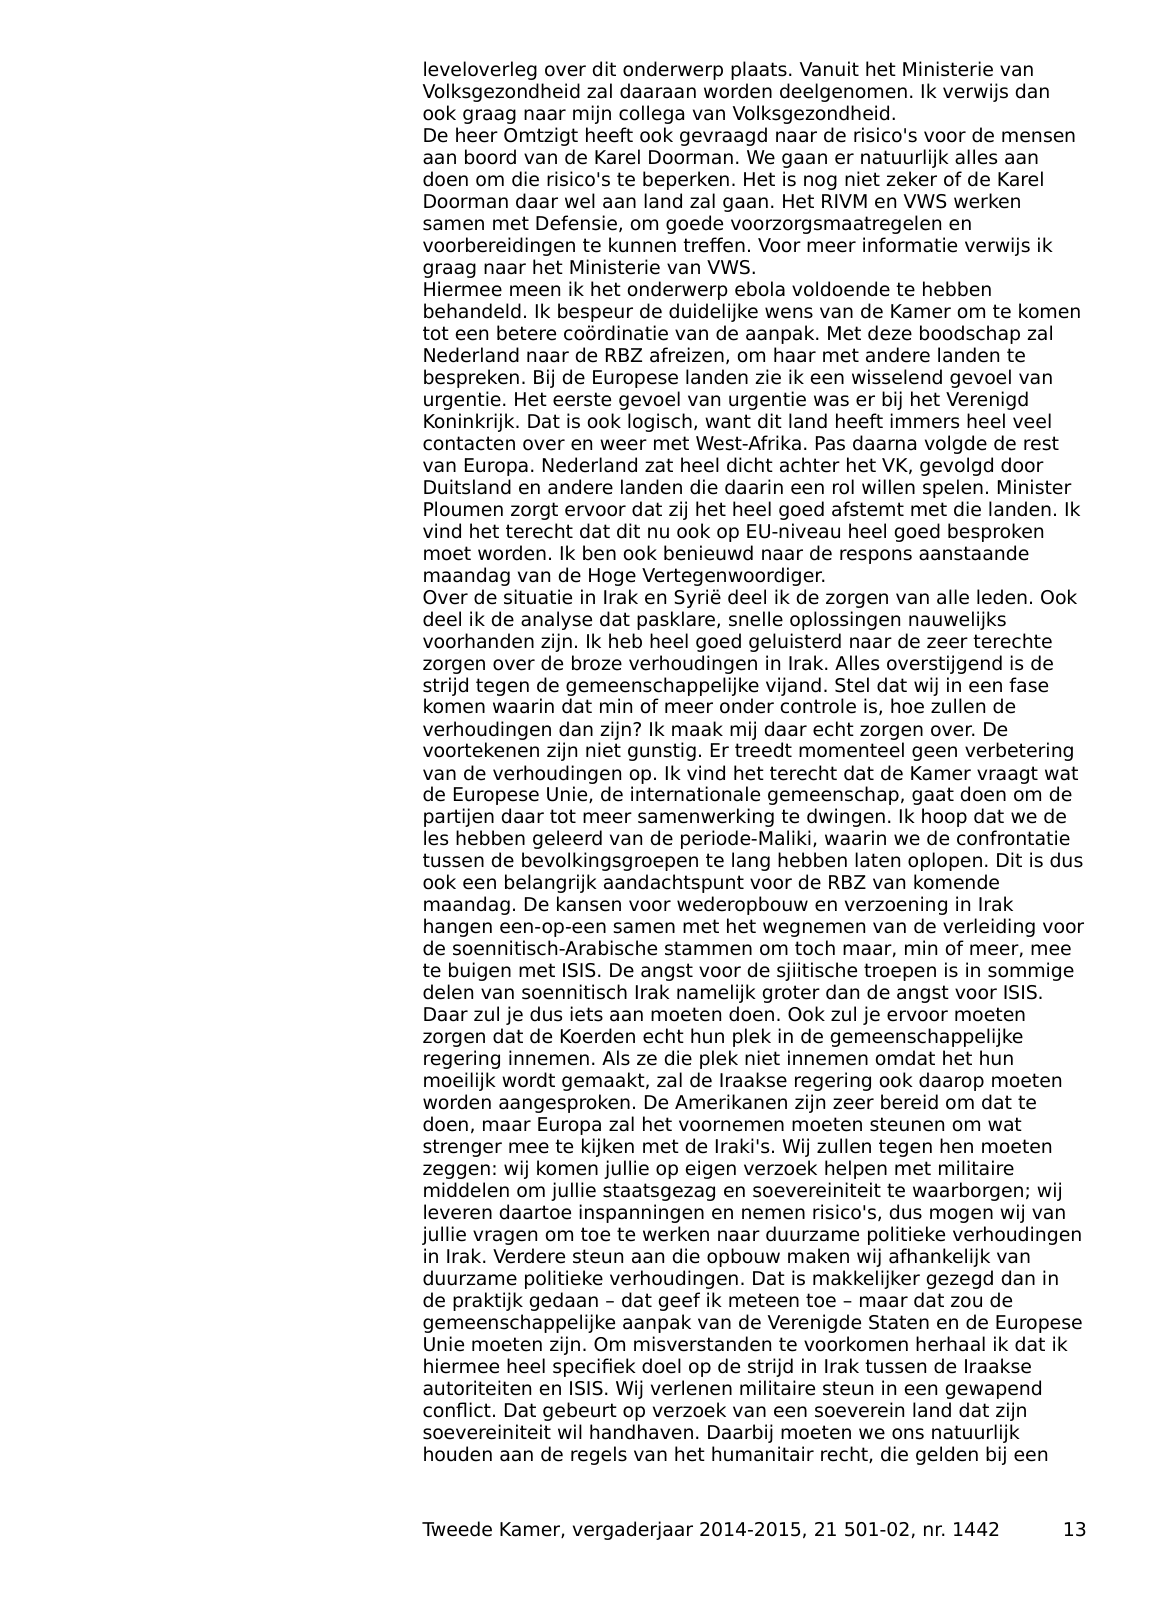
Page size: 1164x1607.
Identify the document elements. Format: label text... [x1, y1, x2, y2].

text De heer Omtzigt heeft ook gevraagd naar de risico's voor de mensen aan boord van de Karel Doorman. We gaan er natuurlijk alles aan doen om die risico's te beperken. Het is nog niet zeker of de Karel Doorman daar wel aan land zal gaan. Het RIVM en VWS werken samen met Defensie, om goede voorzorgsmaatregelen en voorbereidingen te kunnen treffen. Voor meer informatie verwijs ik graag naar het Ministerie van VWS. [422, 125, 1087, 279]
text leveloverleg over dit onderwerp plaats. Vanuit het Ministerie van Volksgezondheid zal daaraan worden deelgenomen. Ik verwijs dan ook graag naar mijn collega van Volksgezondheid. [422, 59, 1087, 125]
text Over de situatie in Irak en Syrië deel ik de zorgen van alle leden. Ook deel ik de analyse dat pasklare, snelle oplossingen nauwelijks voorhanden zijn. Ik heb heel goed geluisterd naar de zeer terechte zorgen over de broze verhoudingen in Irak. Alles overstijgend is de strijd tegen de gemeenschappelijke vijand. Stel dat wij in een fase komen waarin dat min of meer onder controle is, hoe zullen de verhoudingen dan zijn? Ik maak mij daar echt zorgen over. De voortekenen zijn niet gunstig. Er treedt momenteel geen verbetering van de verhoudingen op. Ik vind het terecht dat de Kamer vraagt wat de Europese Unie, de internationale gemeenschap, gaat doen om de partijen daar tot meer samenwerking te dwingen. Ik hoop dat we de les hebben geleerd van de periode-Maliki, waarin we de confrontatie tussen de bevolkingsgroepen te lang hebben laten oplopen. Dit is dus ook een belangrijk aandachtspunt voor de RBZ van komende maandag. De kansen voor wederopbouw en verzoening in Irak hangen een-op-een samen met het wegnemen van de verleiding voor de soennitisch-Arabische stammen om toch maar, min of meer, mee te buigen met ISIS. De angst voor de sjiitische troepen is in sommige delen van soennitisch Irak namelijk groter dan de angst voor ISIS. Daar zul je dus iets aan moeten doen. Ook zul je ervoor moeten zorgen dat de Koerden echt hun plek in de gemeenschappelijke regering innemen. Als ze die plek niet innemen omdat het hun moeilijk wordt gemaakt, zal de Iraakse regering ook daarop moeten worden aangesproken. De Amerikanen zijn zeer bereid om dat te doen, maar Europa zal het voornemen moeten steunen om wat strenger mee te kijken met de Iraki's. Wij zullen tegen hen moeten zeggen: wij komen jullie op eigen verzoek helpen met militaire middelen om jullie staatsgezag en soevereiniteit te waarborgen; wij leveren daartoe inspanningen en nemen risico's, dus mogen wij van jullie vragen om toe te werken naar duurzame politieke verhoudingen in Irak. Verdere steun aan die opbouw maken wij afhankelijk van duurzame politieke verhoudingen. Dat is makkelijker gezegd dan in de praktijk gedaan – dat geef ik meteen toe – maar dat zou de gemeenschappelijke aanpak van de Verenigde Staten en de Europese Unie moeten zijn. Om misverstanden te voorkomen herhaal ik dat ik hiermee heel specifiek doel op de strijd in Irak tussen de Iraakse autoriteiten en ISIS. Wij verlenen militaire steun in een gewapend conflict. Dat gebeurt op verzoek van een soeverein land dat zijn soevereiniteit wil handhaven. Daarbij moeten we ons natuurlijk houden aan de regels van het humanitair recht, die gelden bij een [422, 587, 1087, 1466]
text Hiermee meen ik het onderwerp ebola voldoende te hebben behandeld. Ik bespeur de duidelijke wens van de Kamer om te komen tot een betere coördinatie van de aanpak. Met deze boodschap zal Nederland naar de RBZ afreizen, om haar met andere landen te bespreken. Bij de Europese landen zie ik een wisselend gevoel van urgentie. Het eerste gevoel van urgentie was er bij het Verenigd Koninkrijk. Dat is ook logisch, want dit land heeft immers heel veel contacten over en weer met West-Afrika. Pas daarna volgde de rest van Europa. Nederland zat heel dicht achter het VK, gevolgd door Duitsland en andere landen die daarin een rol willen spelen. Minister Ploumen zorgt ervoor dat zij het heel goed afstemt met die landen. Ik vind het terecht dat dit nu ook op EU-niveau heel goed besproken moet worden. Ik ben ook benieuwd naar de respons aanstaande maandag van de Hoge Vertegenwoordiger. [422, 279, 1087, 587]
